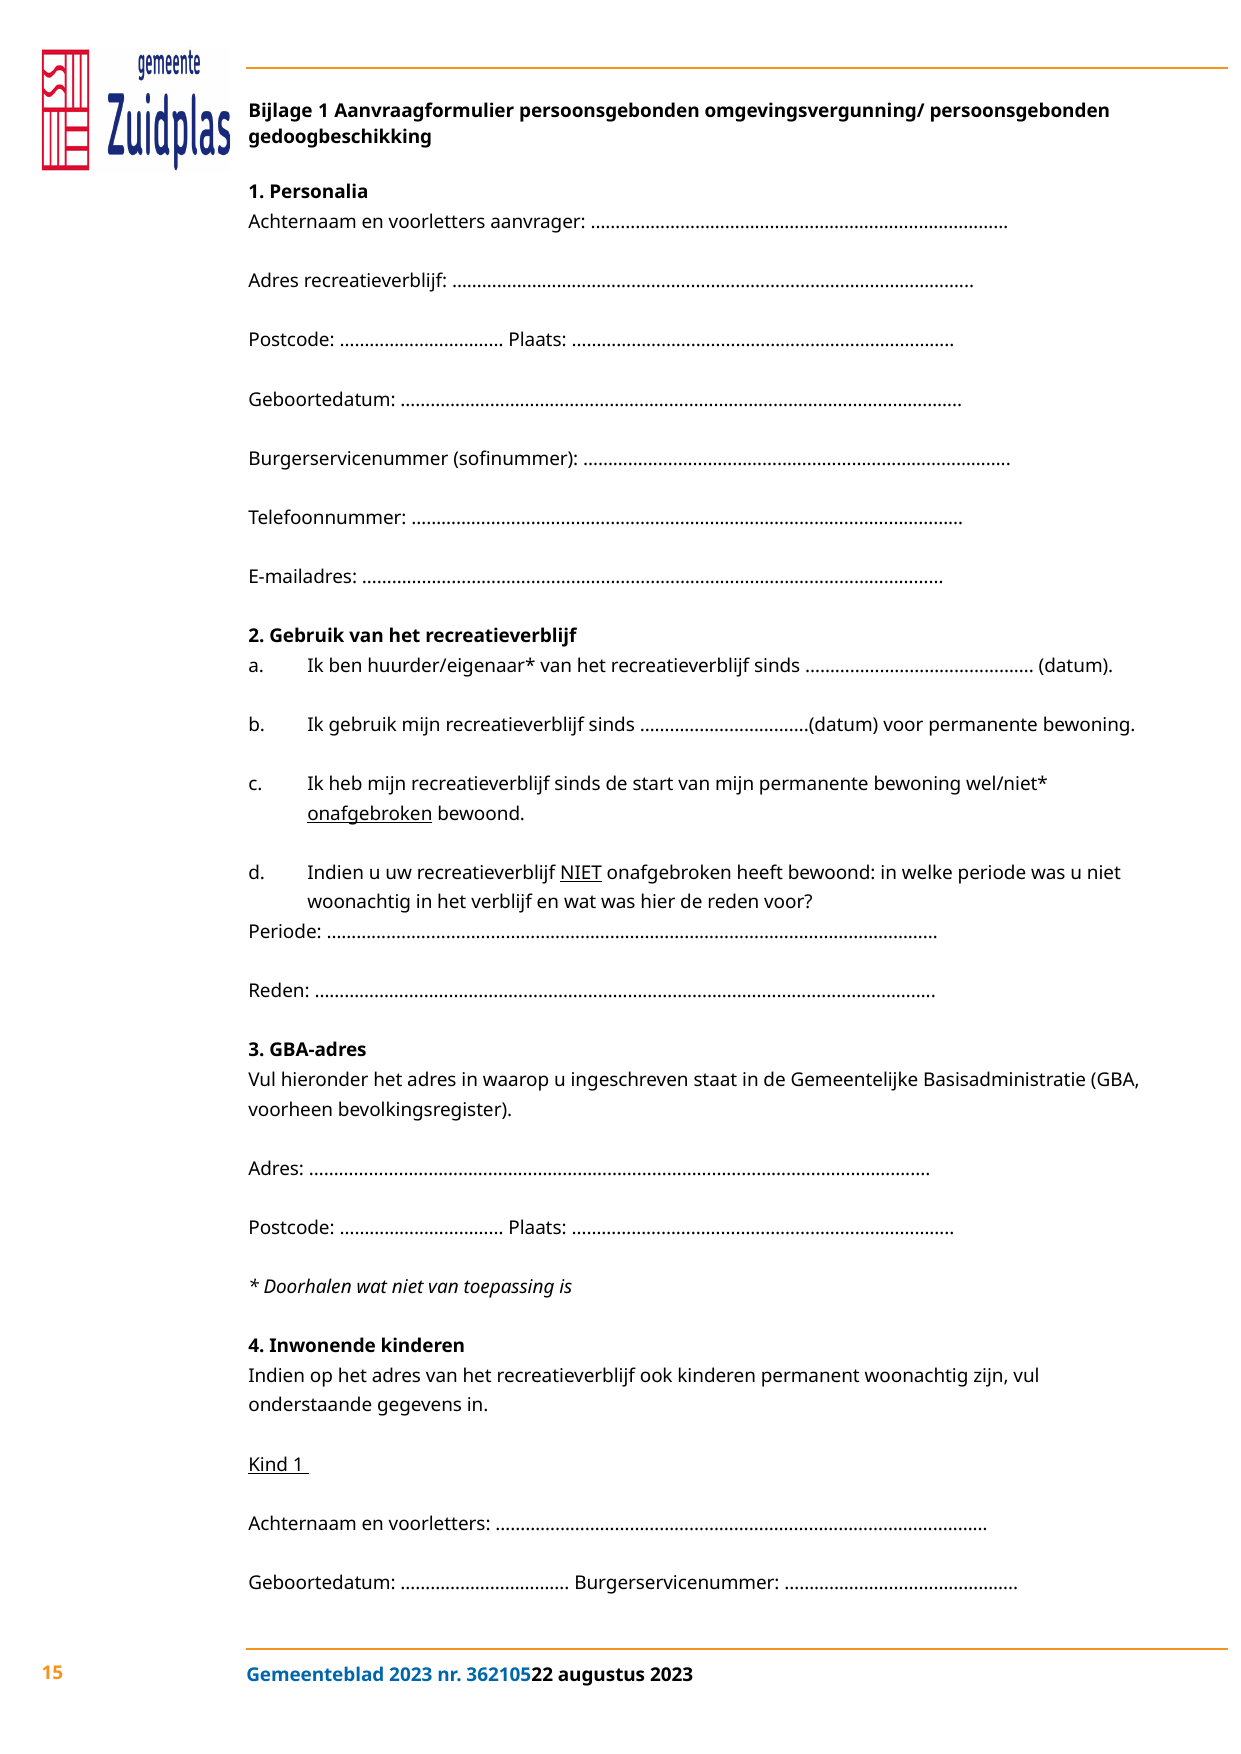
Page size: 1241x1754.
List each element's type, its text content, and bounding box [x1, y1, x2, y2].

text Vul hieronder het adres in waarop u ingeschreven staat in de Gemeentelijke Basisadministratie (GBA, voorheen bevolkingsregister). [248, 1066, 1152, 1121]
text Burgerservicenummer (sofinummer): ………………………………………………………………………….. [248, 445, 1152, 471]
text Postcode: …………………………… Plaats: ………………………………………………………………….. [248, 1214, 1152, 1240]
text 2. Gebruik van het recreatieverblijf [248, 622, 1152, 648]
text 3. GBA-adres [248, 1037, 1152, 1062]
text 1. Personalia [248, 179, 1152, 204]
list Ik heb mijn recreatieverblijf sinds de start van mijn permanente bewoning wel/niet* onafgebroken bewoond. [248, 770, 1152, 826]
text Bijlage 1 Aanvraagformulier persoonsgebonden omgevingsvergunning/ persoonsgebonden gedoogbeschikking [248, 95, 1152, 149]
text Reden: …………………………………………………………………………………………………………….. [248, 977, 1152, 1003]
text * Doorhalen wat niet van toepassing is [248, 1273, 1152, 1299]
text Postcode: …………………………… Plaats: ………………………………………………………………….. [248, 327, 1152, 352]
text E-mailadres: ……………………………………………………………………………………………………… [248, 563, 1152, 589]
picture [41, 47, 231, 172]
text Adres recreatieverblijf: …………………………………………………………………………………………... [248, 267, 1152, 293]
text Periode: …………………………………………………………………………………………………………… [248, 918, 1152, 944]
text Indien op het adres van het recreatieverblijf ook kinderen permanent woonachtig zijn, vul onderstaande gegevens in. [248, 1362, 1152, 1417]
list Ik ben huurder/eigenaar* van het recreatieverblijf sinds ………………………………………. (datum). [248, 652, 1152, 678]
list Indien u uw recreatieverblijf NIET onafgebroken heeft bewoond: in welke periode was u niet woonachtig in het verblijf en wat was hier de reden voor? [248, 859, 1152, 914]
text Geboortedatum: ………………………………………………………………………………………………….. [248, 386, 1152, 411]
list Ik gebruik mijn recreatieverblijf sinds …………………………….(datum) voor permanente bewoning. [248, 711, 1152, 737]
text Kind 1 [248, 1451, 1152, 1476]
text Telefoonnummer: ………………………………………………………………………………………………… [248, 504, 1152, 530]
text Geboortedatum: ……………………………. Burgerservicenummer: ……………………………………….. [248, 1569, 1152, 1595]
text Achternaam en voorletters aanvrager: ………………………………………………………………………… [248, 208, 1152, 234]
text Adres: …………………………………………………………………………………………………………..... [248, 1155, 1152, 1181]
text 4. Inwonende kinderen [248, 1332, 1152, 1358]
text Achternaam en voorletters: ……………………………………………………………………………...……… [248, 1510, 1152, 1536]
